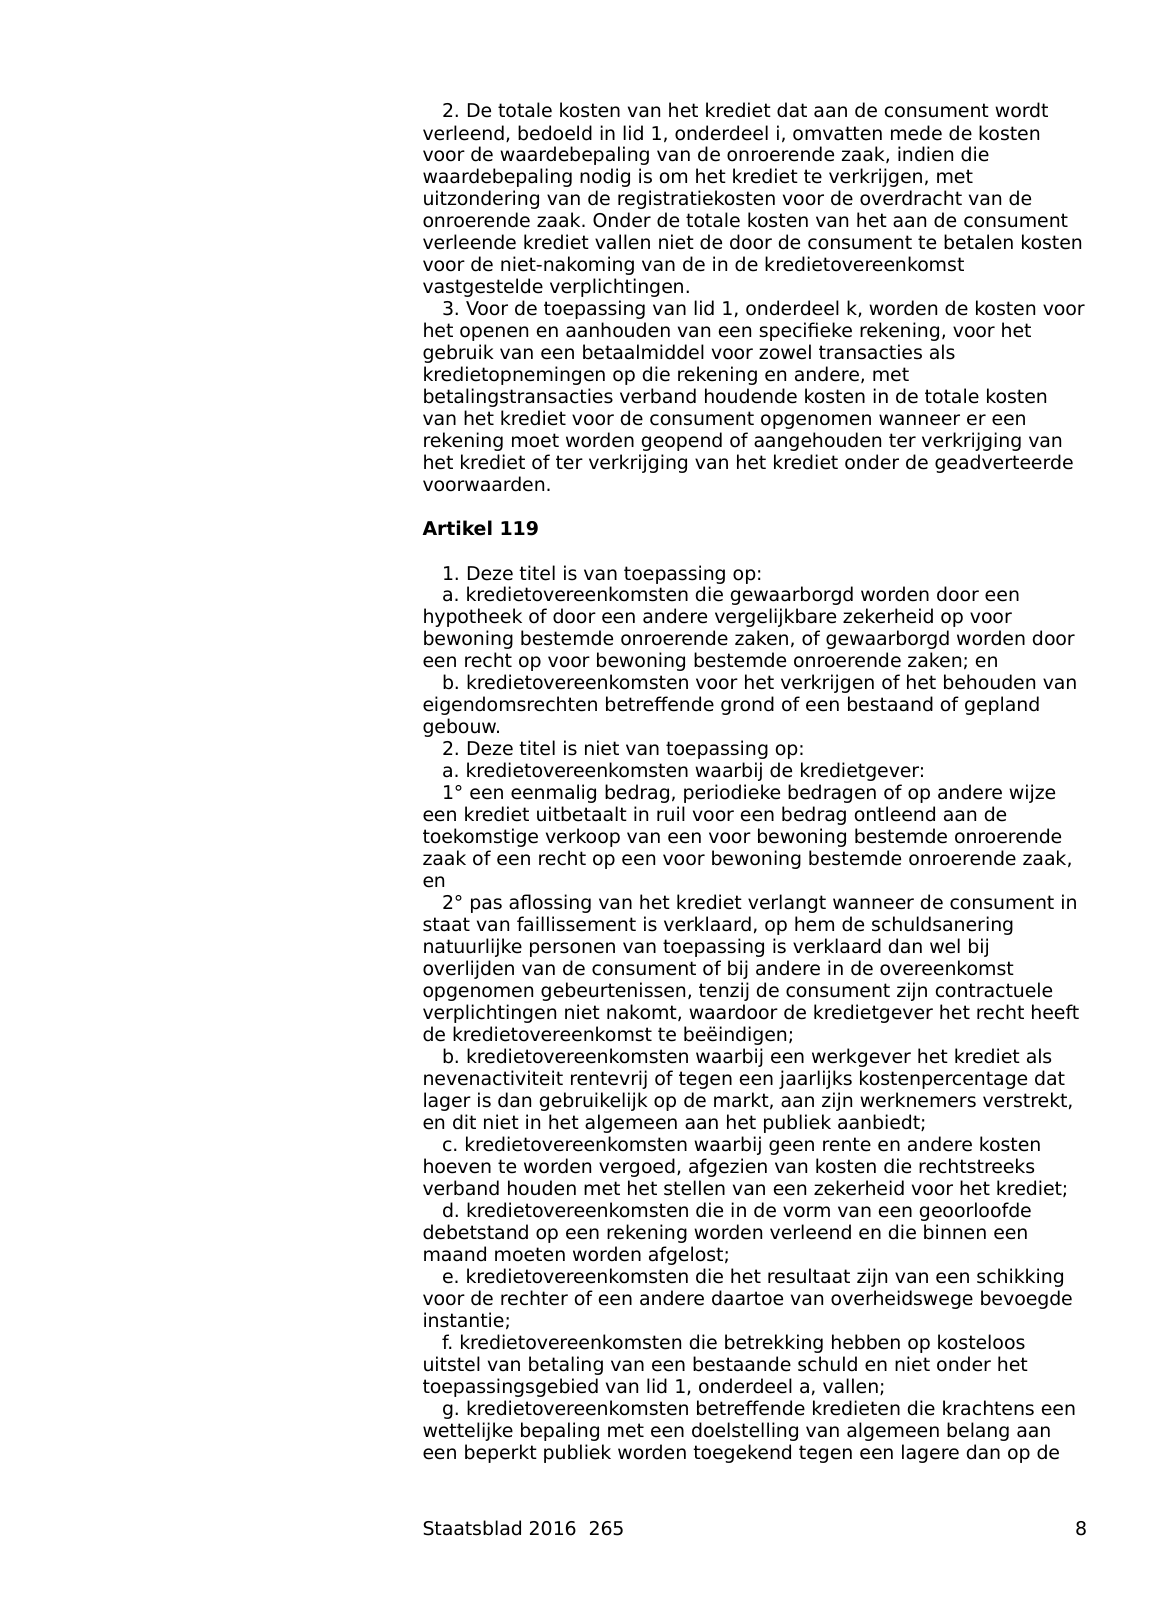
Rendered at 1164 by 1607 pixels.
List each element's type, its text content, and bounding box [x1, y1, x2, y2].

text 2° pas aflossing van het krediet verlangt wanneer de consument in staat van faillissement is verklaard, op hem de schuldsanering natuurlijke personen van toepassing is verklaard dan wel bij overlijden van de consument of bij andere in de overeenkomst opgenomen gebeurtenissen, tenzij de consument zijn contractuele verplichtingen niet nakomt, waardoor de kredietgever het recht heeft de kredietovereenkomst te beëindigen; [422, 892, 1087, 1046]
text g. kredietovereenkomsten betreffende kredieten die krachtens een wettelijke bepaling met een doelstelling van algemeen belang aan een beperkt publiek worden toegekend tegen een lagere dan op de [422, 1398, 1087, 1463]
text 1. Deze titel is van toepassing op: [422, 562, 1087, 584]
text e. kredietovereenkomsten die het resultaat zijn van een schikking voor de rechter of een andere daartoe van overheidswege bevoegde instantie; [422, 1266, 1087, 1332]
text 2. De totale kosten van het krediet dat aan de consument wordt verleend, bedoeld in lid 1, onderdeel i, omvatten mede de kosten voor de waardebepaling van de onroerende zaak, indien die waardebepaling nodig is om het krediet te verkrijgen, met uitzondering van de registratiekosten voor de overdracht van de onroerende zaak. Onder de totale kosten van het aan de consument verleende krediet vallen niet de door de consument te betalen kosten voor de niet-nakoming van de in de kredietovereenkomst vastgestelde verplichtingen. [422, 100, 1087, 298]
text b. kredietovereenkomsten waarbij een werkgever het krediet als nevenactiviteit rentevrij of tegen een jaarlijks kostenpercentage dat lager is dan gebruikelijk op de markt, aan zijn werknemers verstrekt, en dit niet in het algemeen aan het publiek aanbiedt; [422, 1046, 1087, 1134]
text 1° een eenmalig bedrag, periodieke bedragen of op andere wijze een krediet uitbetaalt in ruil voor een bedrag ontleend aan de toekomstige verkoop van een voor bewoning bestemde onroerende zaak of een recht op een voor bewoning bestemde onroerende zaak, en [422, 782, 1087, 892]
text b. kredietovereenkomsten voor het verkrijgen of het behouden van eigendomsrechten betreffende grond of een bestaand of gepland gebouw. [422, 672, 1087, 738]
text 3. Voor de toepassing van lid 1, onderdeel k, worden de kosten voor het openen en aanhouden van een specifieke rekening, voor het gebruik van een betaalmiddel voor zowel transacties als kredietopnemingen op die rekening en andere, met betalingstransacties verband houdende kosten in de totale kosten van het krediet voor de consument opgenomen wanneer er een rekening moet worden geopend of aangehouden ter verkrijging van het krediet of ter verkrijging van het krediet onder de geadverteerde voorwaarden. [422, 298, 1087, 496]
text c. kredietovereenkomsten waarbij geen rente en andere kosten hoeven te worden vergoed, afgezien van kosten die rechtstreeks verband houden met het stellen van een zekerheid voor het krediet; [422, 1134, 1087, 1200]
text d. kredietovereenkomsten die in de vorm van een geoorloofde debetstand op een rekening worden verleend en die binnen een maand moeten worden afgelost; [422, 1200, 1087, 1266]
text f. kredietovereenkomsten die betrekking hebben op kosteloos uitstel van betaling van een bestaande schuld en niet onder het toepassingsgebied van lid 1, onderdeel a, vallen; [422, 1332, 1087, 1398]
text a. kredietovereenkomsten die gewaarborgd worden door een hypotheek of door een andere vergelijkbare zekerheid op voor bewoning bestemde onroerende zaken, of gewaarborgd worden door een recht op voor bewoning bestemde onroerende zaken; en [422, 584, 1087, 672]
text 2. Deze titel is niet van toepassing op: [422, 738, 1087, 760]
subtitle Artikel 119 [422, 518, 1087, 540]
text a. kredietovereenkomsten waarbij de kredietgever: [422, 760, 1087, 782]
